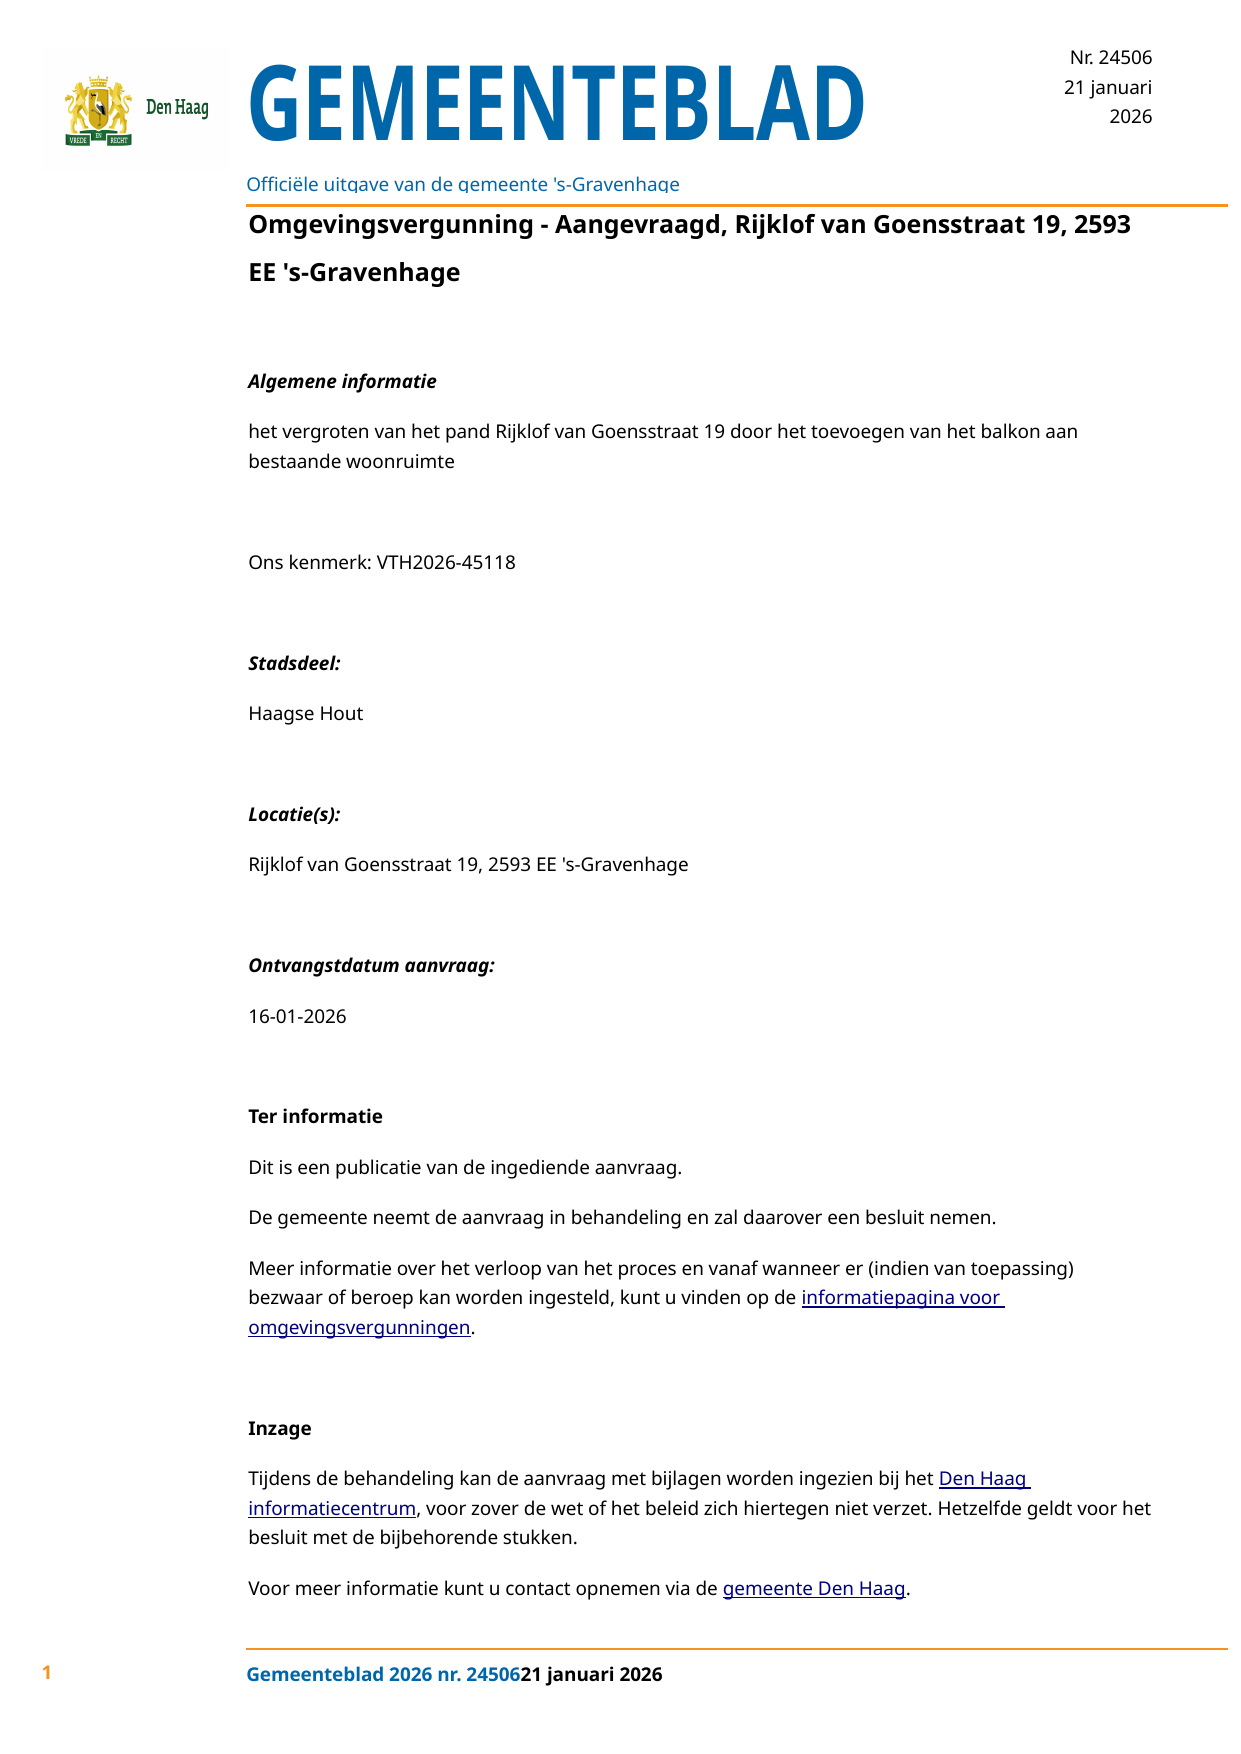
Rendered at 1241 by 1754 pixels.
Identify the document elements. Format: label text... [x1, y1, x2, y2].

text Stadsdeel: [248, 650, 1152, 676]
text Haagse Hout [248, 700, 1152, 726]
picture [41, 47, 231, 172]
text Tijdens de behandeling kan de aanvraag met bijlagen worden ingezien bij het Den Haag informatiecentrum, voor zover de wet of het beleid zich hiertegen niet verzet. Hetzelfde geldt voor het besluit met de bijbehorende stukken. [248, 1465, 1152, 1550]
text Meer informatie over het verloop van het proces en vanaf wanneer er (indien van toepassing) bezwaar of beroep kan worden ingesteld, kunt u vinden op de informatiepagina voor omgevingsvergunningen. [248, 1255, 1152, 1340]
text De gemeente neemt de aanvraag in behandeling en zal daarover een besluit nemen. [248, 1204, 1152, 1230]
text Ter informatie [248, 1104, 1152, 1129]
text Locatie(s): [248, 801, 1152, 827]
text Ons kenmerk: VTH2026-45118 [248, 549, 1152, 575]
text Omgevingsvergunning - Aangevraagd, Rijklof van Goensstraat 19, 2593 EE 's-Gravenhage [248, 207, 1152, 288]
text Inzage [248, 1415, 1152, 1441]
text Voor meer informatie kunt u contact opnemen via de gemeente Den Haag. [248, 1575, 1152, 1601]
text 16-01-2026 [248, 1003, 1152, 1029]
text Ontvangstdatum aanvraag: [248, 952, 1152, 978]
text Dit is een publicatie van de ingediende aanvraag. [248, 1154, 1152, 1180]
text Algemene informatie [248, 368, 1152, 394]
text het vergroten van het pand Rijklof van Goensstraat 19 door het toevoegen van het balkon aan bestaande woonruimte [248, 419, 1152, 474]
text Rijklof van Goensstraat 19, 2593 EE 's-Gravenhage [248, 852, 1152, 877]
